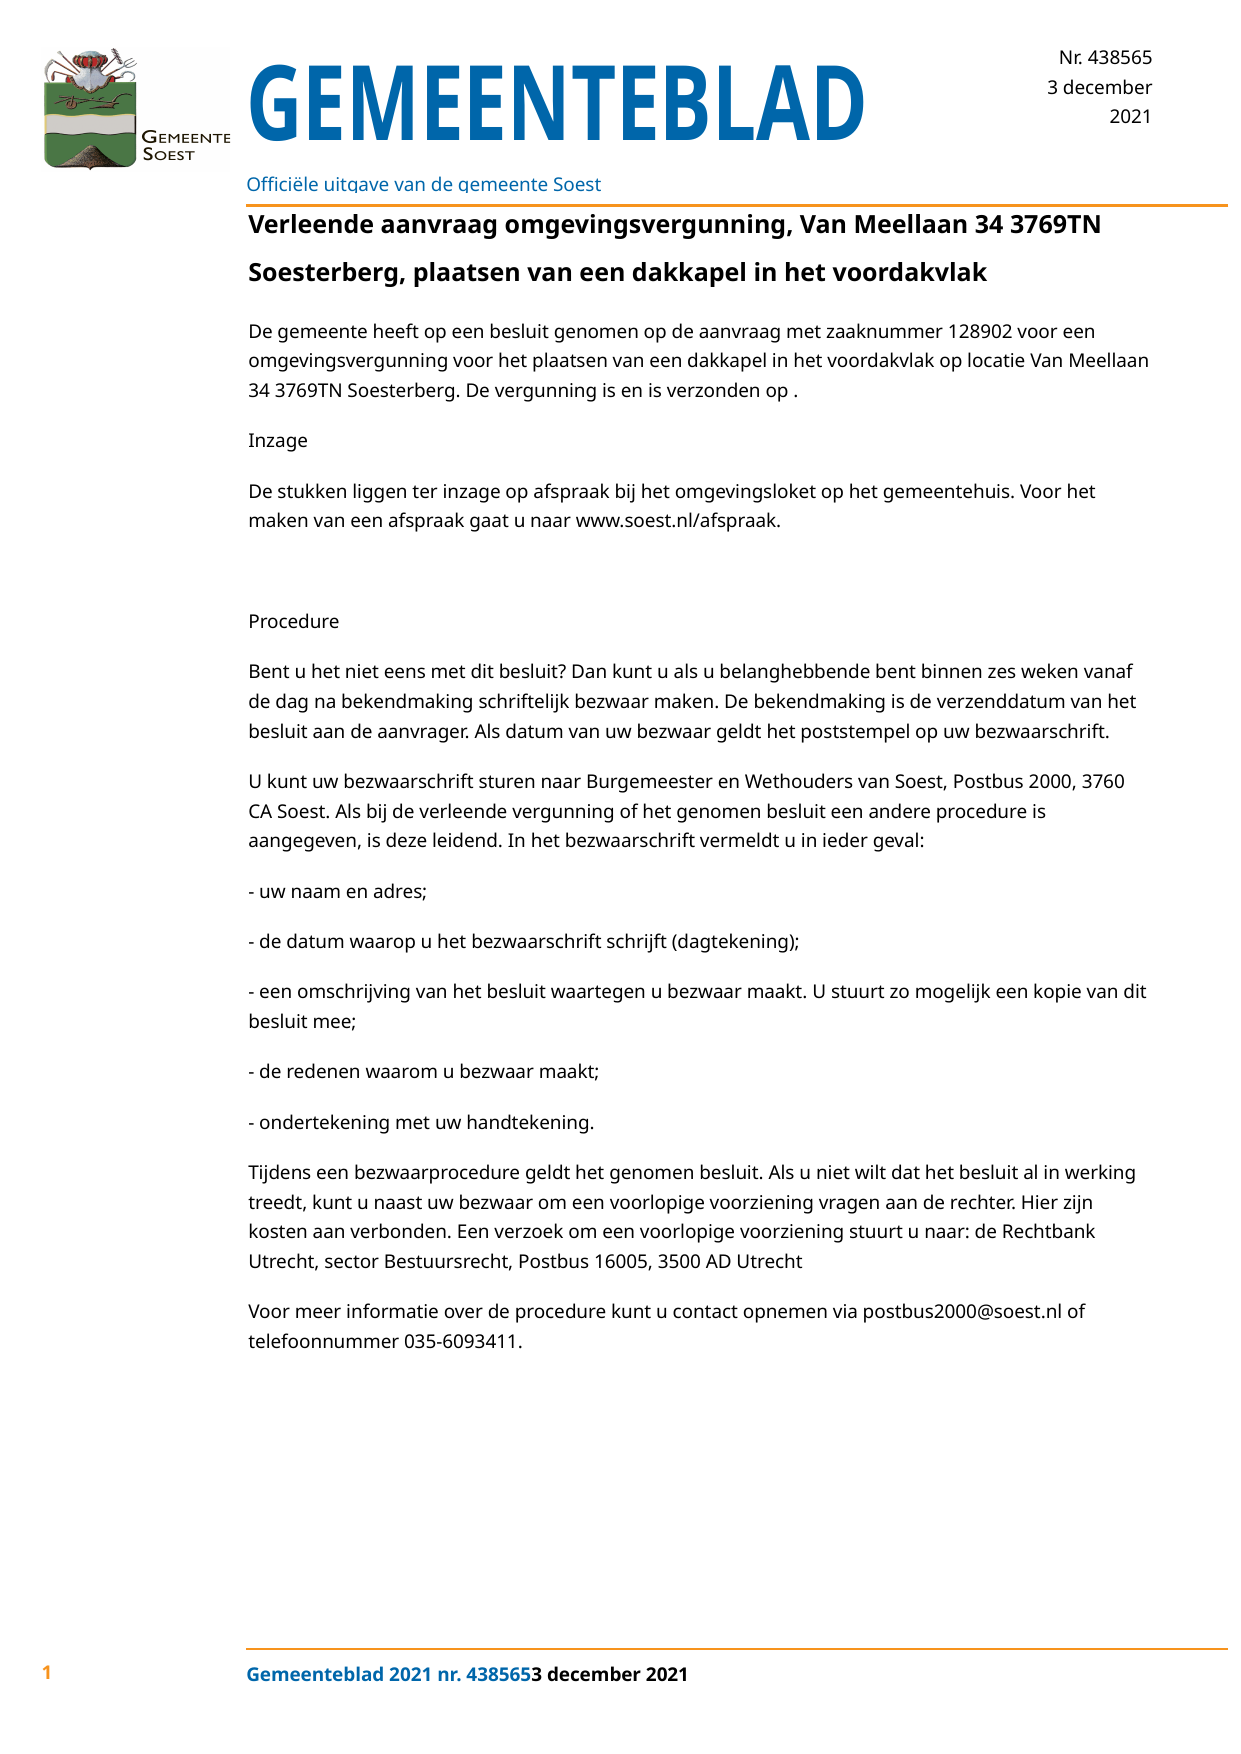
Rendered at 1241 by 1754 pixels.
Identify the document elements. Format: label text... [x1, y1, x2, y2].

text De stukken liggen ter inzage op afspraak bij het omgevingsloket op het gemeentehuis. Voor het maken van een afspraak gaat u naar www.soest.nl/afspraak. [248, 478, 1152, 533]
text Bent u het niet eens met dit besluit? Dan kunt u als u belanghebbende bent binnen zes weken vanaf de dag na bekendmaking schriftelijk bezwaar maken. De bekendmaking is de verzenddatum van het besluit aan de aanvrager. Als datum van uw bezwaar geldt het poststempel op uw bezwaarschrift. [248, 659, 1152, 744]
text - de redenen waarom u bezwaar maakt; [248, 1059, 1152, 1084]
text - de datum waarop u het bezwaarschrift schrijft (dagtekening); [248, 928, 1152, 954]
text Verleende aanvraag omgevingsvergunning, Van Meellaan 34 3769TN Soesterberg, plaatsen van een dakkapel in het voordakvlak [248, 207, 1152, 288]
picture [41, 47, 231, 172]
text Procedure [248, 608, 1152, 634]
text De gemeente heeft op een besluit genomen op de aanvraag met zaaknummer 128902 voor een omgevingsvergunning voor het plaatsen van een dakkapel in het voordakvlak op locatie Van Meellaan 34 3769TN Soesterberg. De vergunning is en is verzonden op . [248, 318, 1152, 403]
text - uw naam en adres; [248, 878, 1152, 904]
text Voor meer informatie over de procedure kunt u contact opnemen via postbus2000@soest.nl of telefoonnummer 035-6093411. [248, 1299, 1152, 1354]
text Tijdens een bezwaarprocedure geldt het genomen besluit. Als u niet wilt dat het besluit al in werking treedt, kunt u naast uw bezwaar om een voorlopige voorziening vragen aan de rechter. Hier zijn kosten aan verbonden. Een verzoek om een voorlopige voorziening stuurt u naar: de Rechtbank Utrecht, sector Bestuursrecht, Postbus 16005, 3500 AD Utrecht [248, 1159, 1152, 1274]
text Inzage [248, 427, 1152, 453]
text - ondertekening met uw handtekening. [248, 1109, 1152, 1135]
text - een omschrijving van het besluit waartegen u bezwaar maakt. U stuurt zo mogelijk een kopie van dit besluit mee; [248, 979, 1152, 1034]
text U kunt uw bezwaarschrift sturen naar Burgemeester en Wethouders van Soest, Postbus 2000, 3760 CA Soest. Als bij de verleende vergunning of het genomen besluit een andere procedure is aangegeven, is deze leidend. In het bezwaarschrift vermeldt u in ieder geval: [248, 768, 1152, 853]
